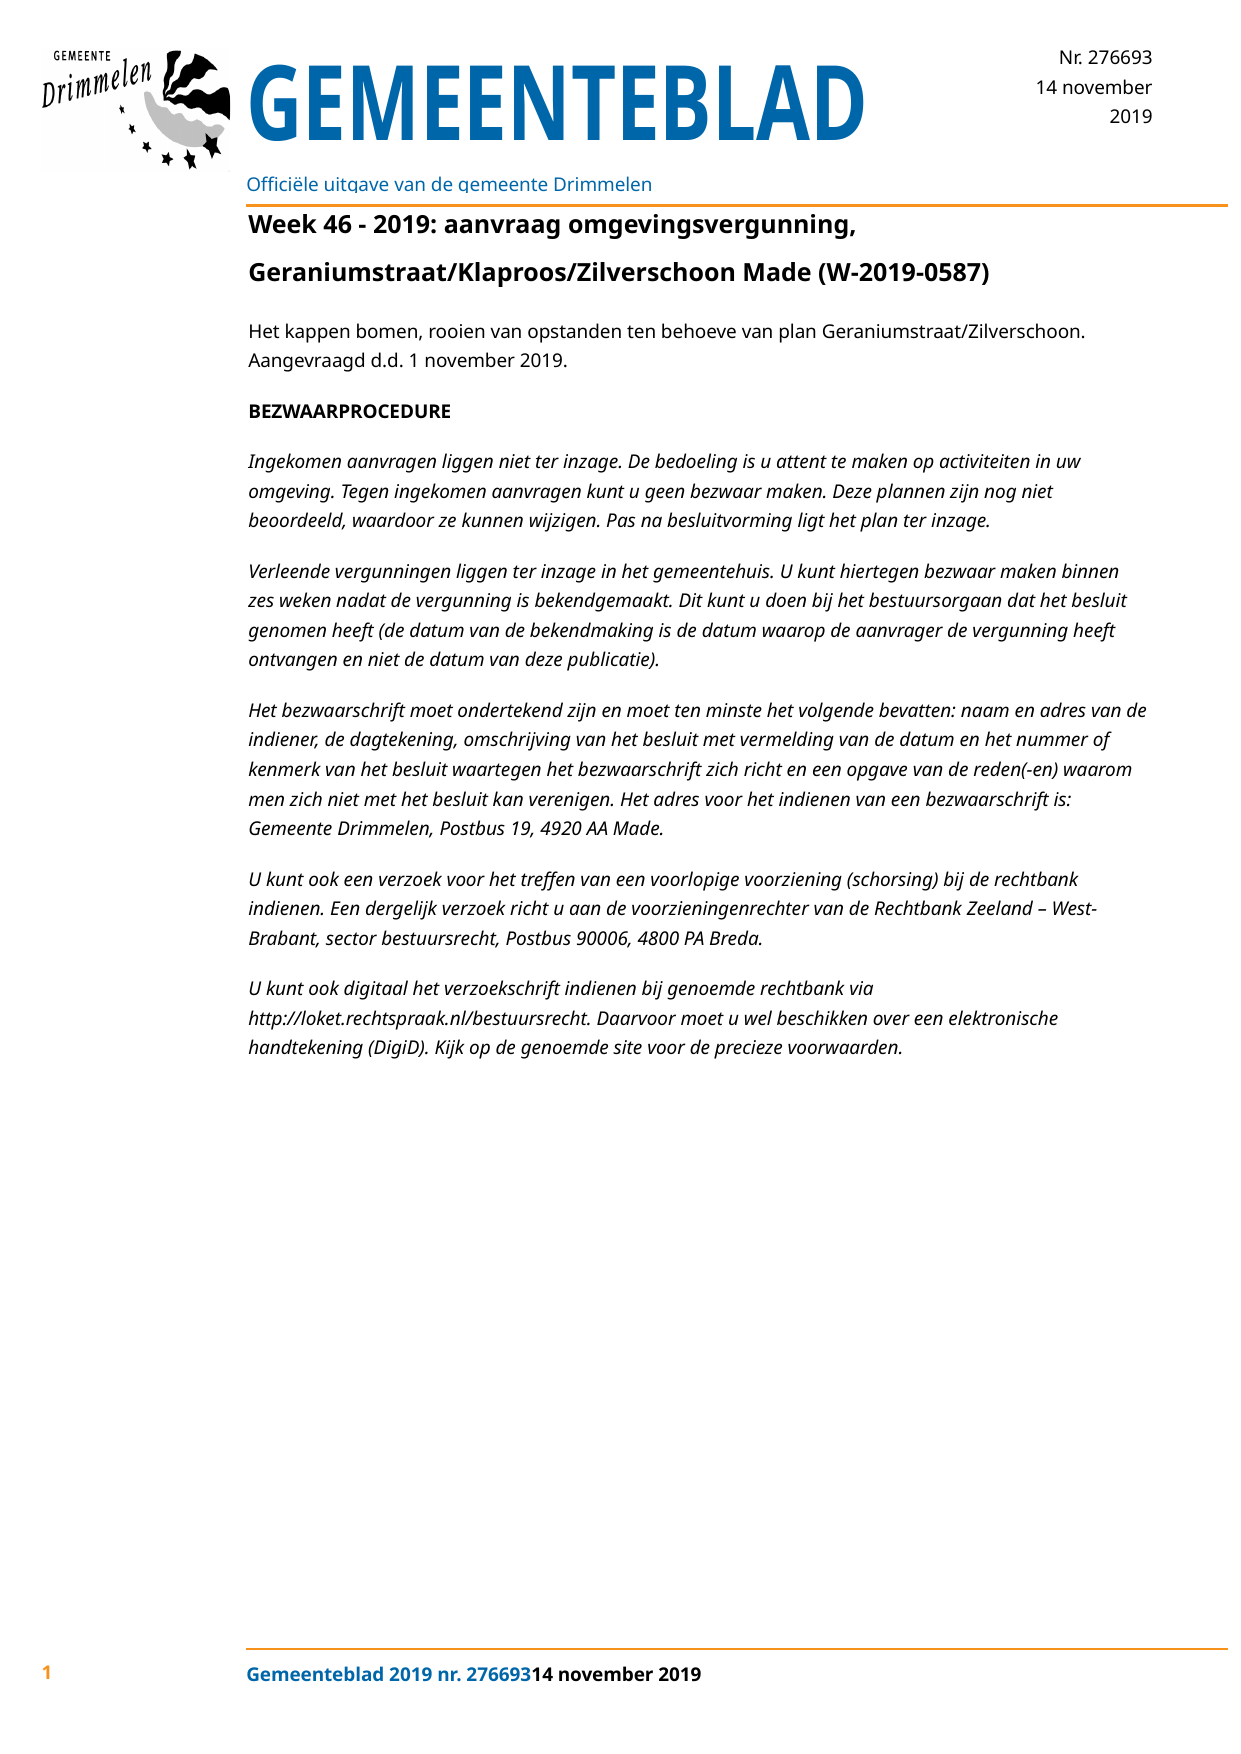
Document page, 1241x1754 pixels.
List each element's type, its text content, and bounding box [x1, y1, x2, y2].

text Week 46 - 2019: aanvraag omgevingsvergunning, Geraniumstraat/Klaproos/Zilverschoon Made (W-2019-0587) [248, 207, 1152, 288]
text BEZWAARPROCEDURE [248, 398, 1152, 424]
text Het bezwaarschrift moet ondertekend zijn en moet ten minste het volgende bevatten: naam en adres van de indiener, de dagtekening, omschrijving van het besluit met vermelding van de datum en het nummer of kenmerk van het besluit waartegen het bezwaarschrift zich richt en een opgave van de reden(-en) waarom men zich niet met het besluit kan verenigen. Het adres voor het indienen van een bezwaarschrift is: Gemeente Drimmelen, Postbus 19, 4920 AA Made. [248, 697, 1152, 841]
picture [41, 47, 231, 172]
text U kunt ook digitaal het verzoekschrift indienen bij genoemde rechtbank via http://loket.rechtspraak.nl/bestuursrecht. Daarvoor moet u wel beschikken over een elektronische handtekening (DigiD). Kijk op de genoemde site voor de precieze voorwaarden. [248, 975, 1152, 1060]
text U kunt ook een verzoek voor het treffen van een voorlopige voorziening (schorsing) bij de rechtbank indienen. Een dergelijk verzoek richt u aan de voorzieningenrechter van de Rechtbank Zeeland – West-Brabant, sector bestuursrecht, Postbus 90006, 4800 PA Breda. [248, 866, 1152, 951]
text Het kappen bomen, rooien van opstanden ten behoeve van plan Geraniumstraat/Zilverschoon. Aangevraagd d.d. 1 november 2019. [248, 318, 1152, 373]
text Verleende vergunningen liggen ter inzage in het gemeentehuis. U kunt hiertegen bezwaar maken binnen zes weken nadat de vergunning is bekendgemaakt. Dit kunt u doen bij het bestuursorgaan dat het besluit genomen heeft (de datum van de bekendmaking is de datum waarop de aanvrager de vergunning heeft ontvangen en niet de datum van deze publicatie). [248, 558, 1152, 672]
text Ingekomen aanvragen liggen niet ter inzage. De bedoeling is u attent te maken op activiteiten in uw omgeving. Tegen ingekomen aanvragen kunt u geen bezwaar maken. Deze plannen zijn nog niet beoordeeld, waardoor ze kunnen wijzigen. Pas na besluitvorming ligt het plan ter inzage. [248, 448, 1152, 533]
